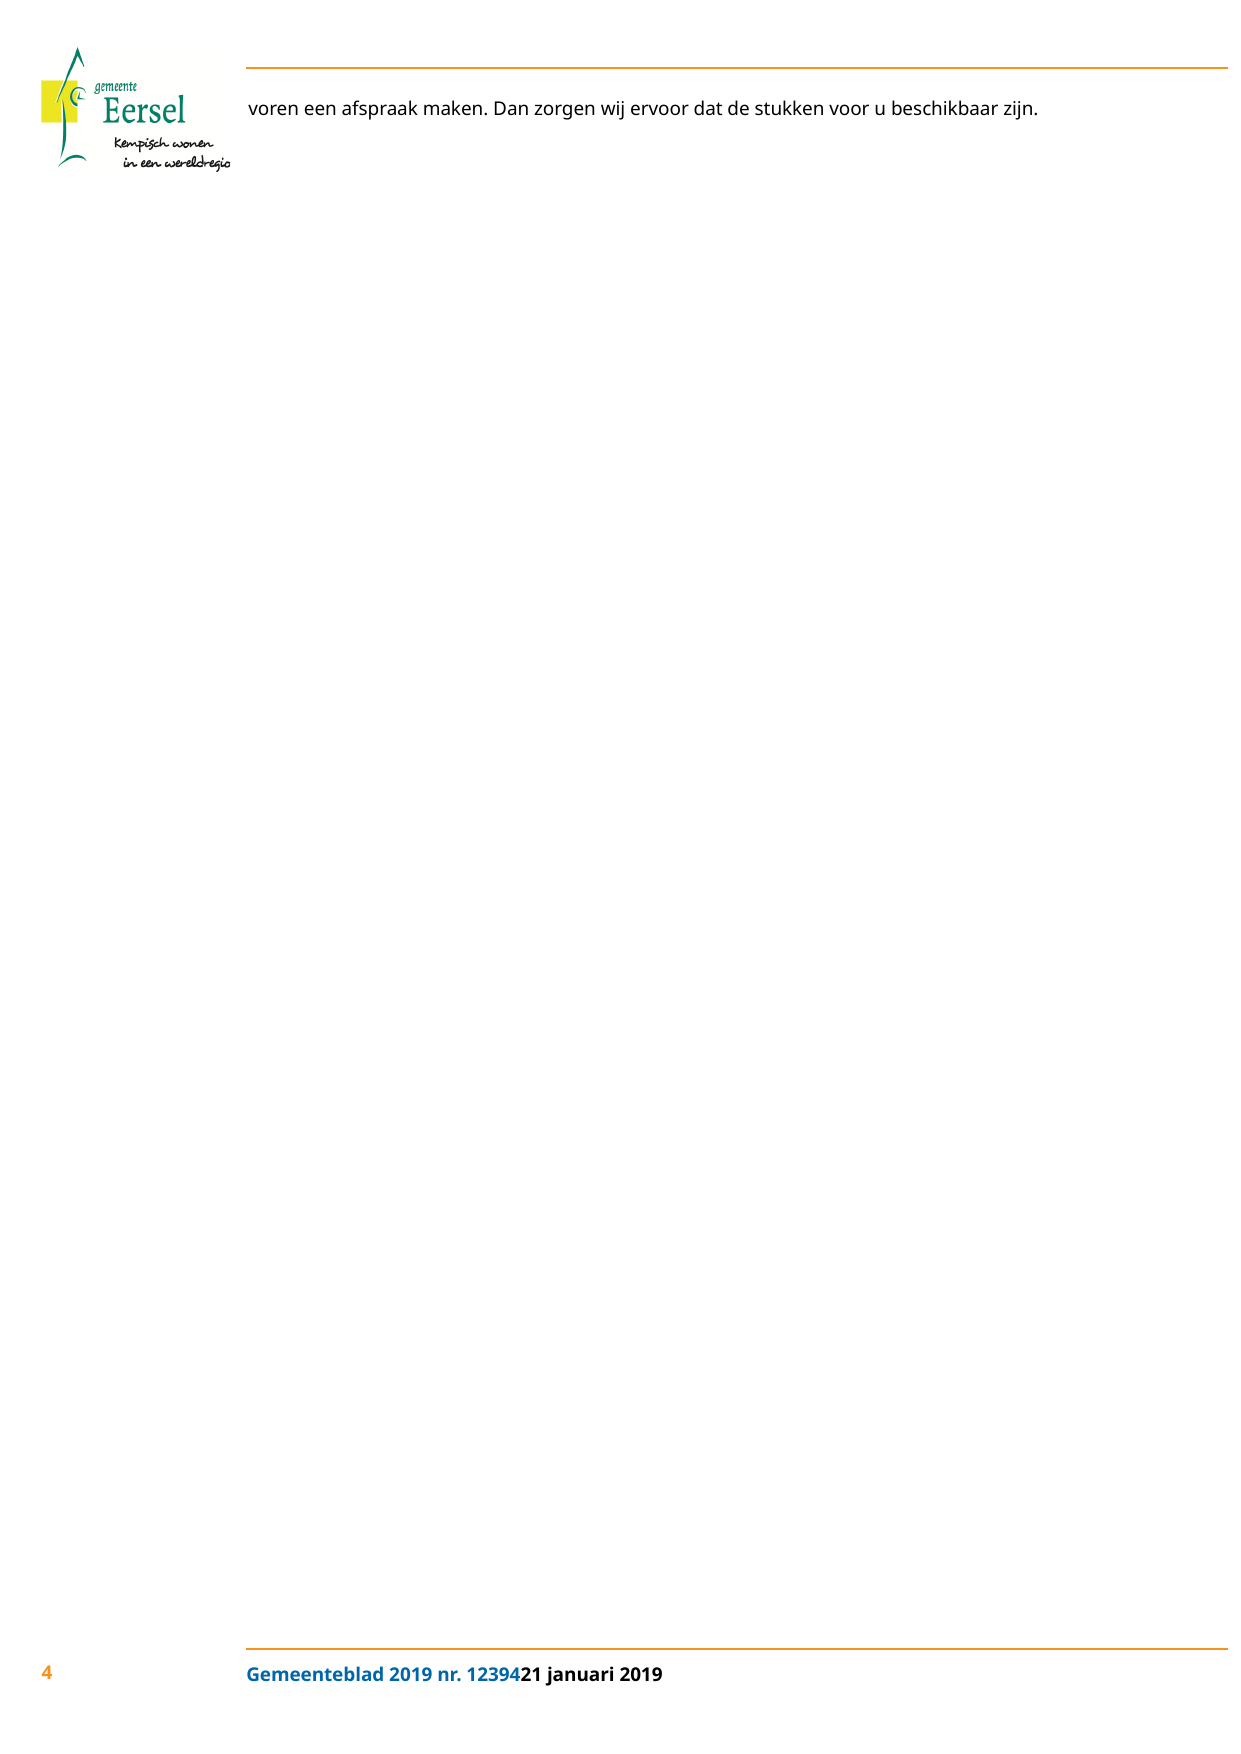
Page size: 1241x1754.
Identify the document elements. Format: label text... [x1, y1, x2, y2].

text voren een afspraak maken. Dan zorgen wij ervoor dat de stukken voor u beschikbaar zijn. [248, 95, 1152, 121]
picture [41, 47, 231, 172]
